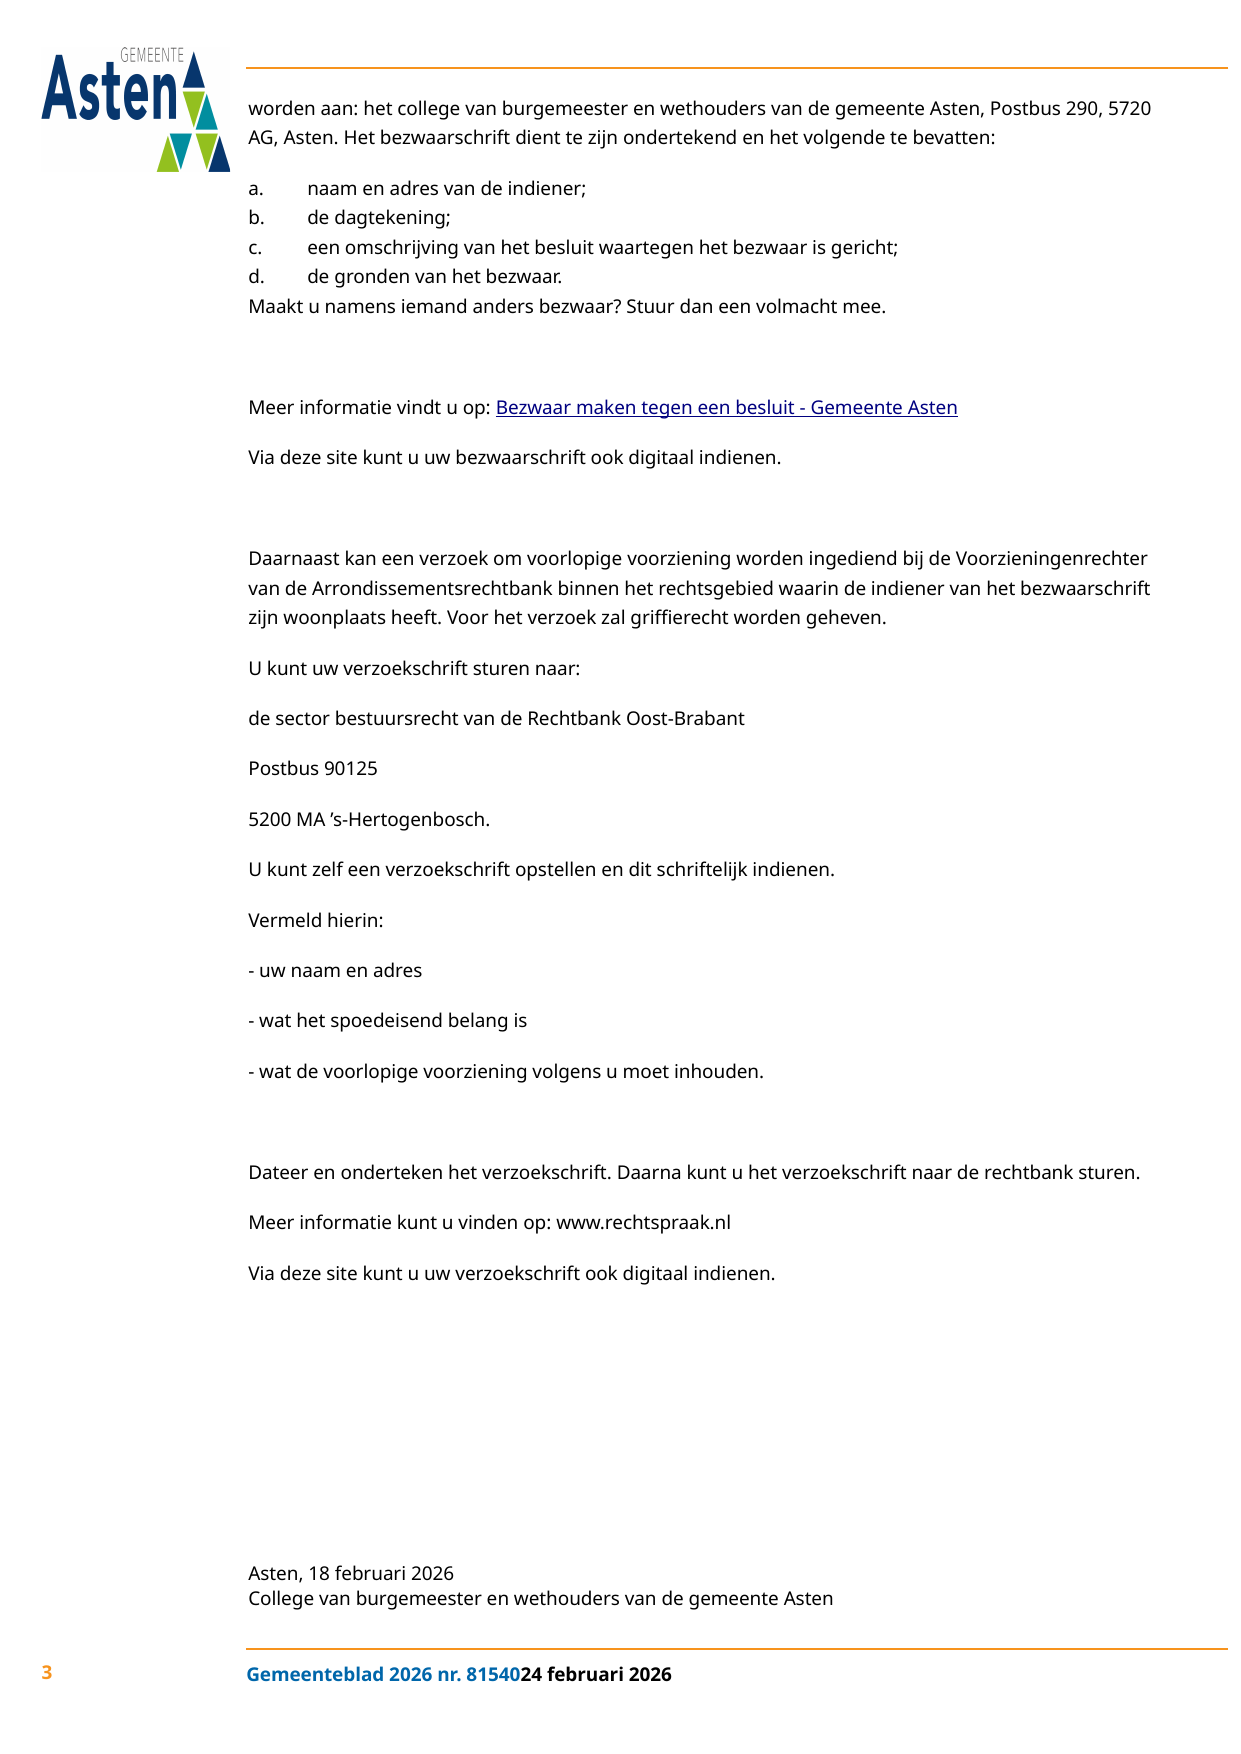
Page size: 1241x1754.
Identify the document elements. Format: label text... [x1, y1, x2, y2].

list de gronden van het bezwaar. [248, 263, 1152, 289]
text Daarnaast kan een verzoek om voorlopige voorziening worden ingediend bij de Voorzieningenrechter van de Arrondissementsrechtbank binnen het rechtsgebied waarin de indiener van het bezwaarschrift zijn woonplaats heeft. Voor het verzoek zal griffierecht worden geheven. [248, 545, 1152, 630]
list een omschrijving van het besluit waartegen het bezwaar is gericht; [248, 234, 1152, 260]
text 5200 MA ’s-Hertogenbosch. [248, 806, 1152, 832]
text Meer informatie vindt u op: Bezwaar maken tegen een besluit - Gemeente Asten [248, 394, 1152, 420]
text Dateer en onderteken het verzoekschrift. Daarna kunt u het verzoekschrift naar de rechtbank sturen. [248, 1159, 1152, 1185]
text Via deze site kunt u uw verzoekschrift ook digitaal indienen. [248, 1260, 1152, 1286]
text Postbus 90125 [248, 756, 1152, 781]
text - wat de voorlopige voorziening volgens u moet inhouden. [248, 1058, 1152, 1084]
text de sector bestuursrecht van de Rechtbank Oost-Brabant [248, 705, 1152, 731]
text - uw naam en adres [248, 957, 1152, 983]
text Meer informatie kunt u vinden op: www.rechtspraak.nl [248, 1209, 1152, 1235]
text - wat het spoedeisend belang is [248, 1008, 1152, 1033]
text Maakt u namens iemand anders bezwaar? Stuur dan een volmacht mee. [248, 293, 1152, 319]
text U kunt uw verzoekschrift sturen naar: [248, 655, 1152, 681]
text College van burgemeester en wethouders van de gemeente Asten [248, 1585, 1152, 1611]
text Asten, 18 februari 2026 [248, 1560, 1152, 1585]
text worden aan: het college van burgemeester en wethouders van de gemeente Asten, Postbus 290, 5720 AG, Asten. Het bezwaarschrift dient te zijn ondertekend en het volgende te bevatten: [248, 95, 1152, 150]
text Via deze site kunt u uw bezwaarschrift ook digitaal indienen. [248, 444, 1152, 470]
text U kunt zelf een verzoekschrift opstellen en dit schriftelijk indienen. [248, 856, 1152, 882]
text Vermeld hierin: [248, 907, 1152, 933]
list de dagtekening; [248, 204, 1152, 230]
list naam en adres van de indiener; [248, 175, 1152, 201]
picture [41, 47, 231, 172]
